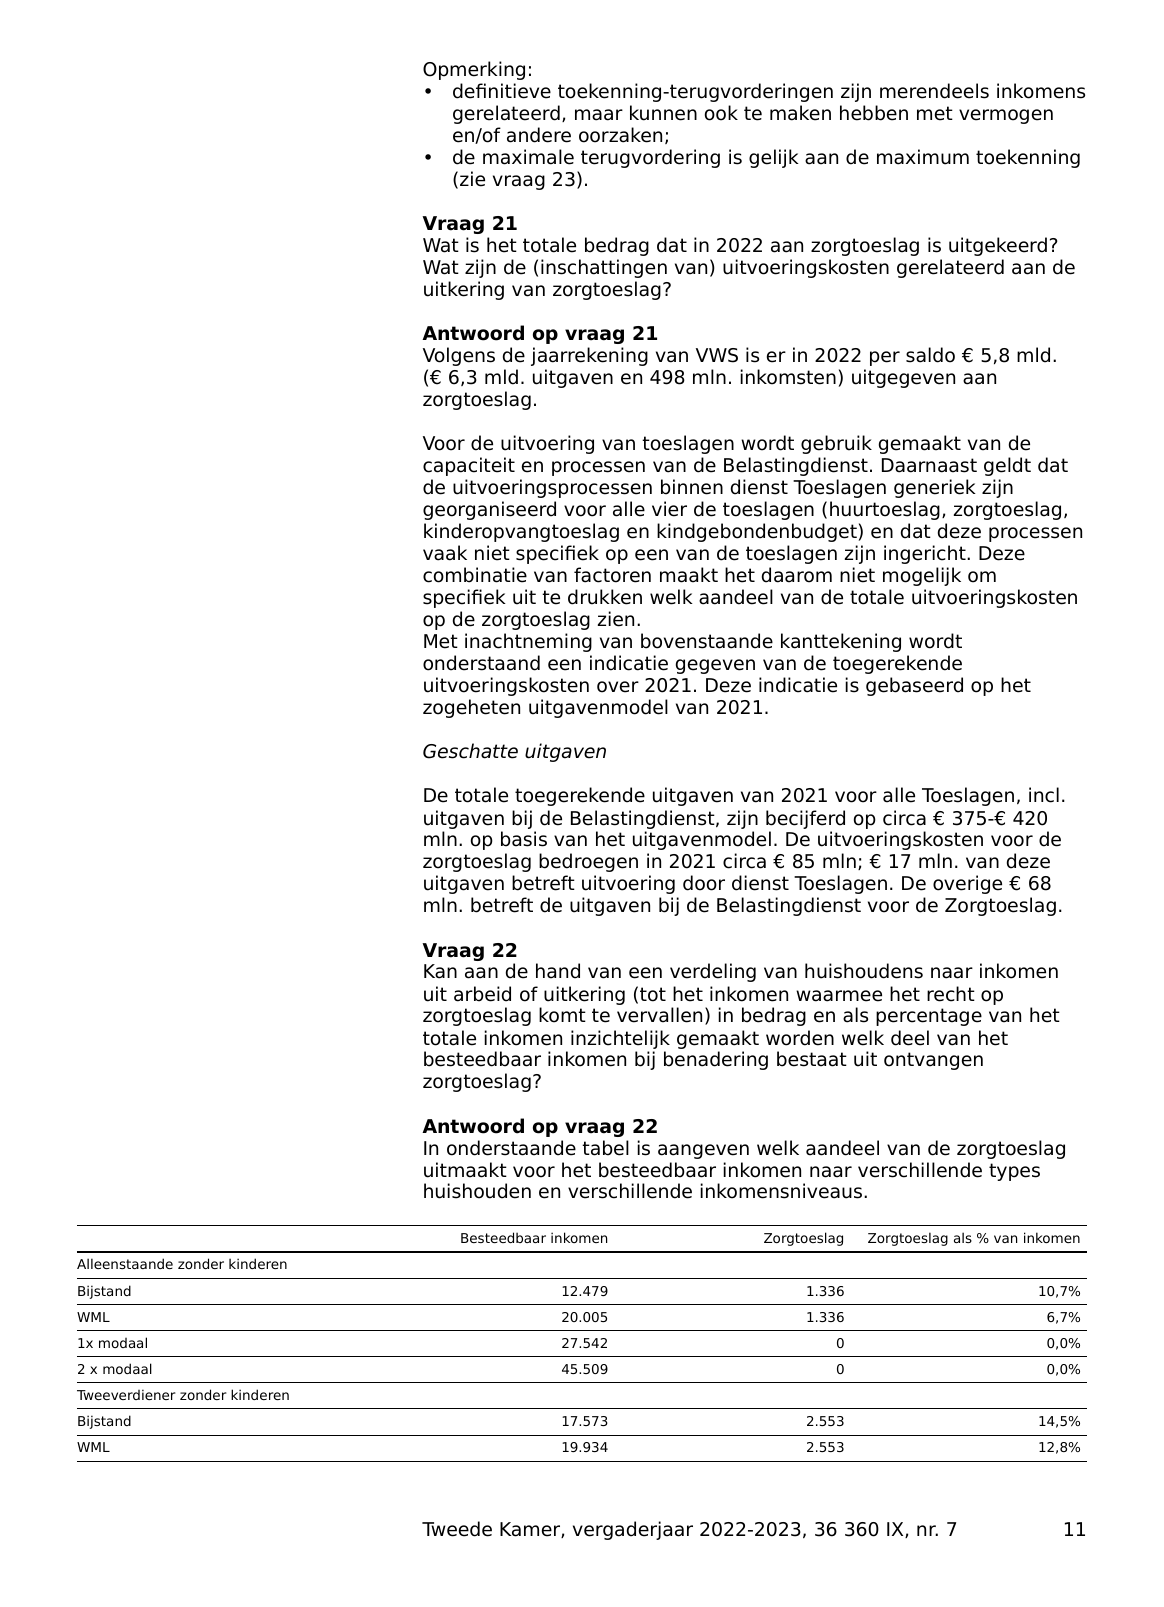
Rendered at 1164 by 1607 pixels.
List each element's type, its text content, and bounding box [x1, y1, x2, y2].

table_cell 1.336 [614, 1279, 850, 1304]
table_cell 0 [614, 1357, 850, 1382]
table_cell 1.336 [614, 1305, 850, 1330]
table_cell 2 x modaal [77, 1357, 378, 1382]
table_cell WML [77, 1305, 378, 1330]
text Met inachtneming van bovenstaande kanttekening wordt onderstaand een indicatie gegeven van de toegerekende uitvoeringskosten over 2021. Deze indicatie is gebaseerd op het zogeheten uitgavenmodel van 2021. [422, 631, 1087, 719]
table_cell 0 [614, 1331, 850, 1356]
table_cell 0,0% [850, 1331, 1087, 1356]
text Vraag 21 [422, 213, 1087, 235]
text • de maximale terugvordering is gelijk aan de maximum toekenning (zie vraag 23). [422, 147, 1087, 191]
table_cell 14,5% [850, 1409, 1087, 1434]
text De totale toegerekende uitgaven van 2021 voor alle Toeslagen, incl. uitgaven bij de Belastingdienst, zijn becijferd op circa € 375-€ 420 mln. op basis van het uitgavenmodel. De uitvoeringskosten voor de zorgtoeslag bedroegen in 2021 circa € 85 mln; € 17 mln. van deze uitgaven betreft uitvoering door dienst Toeslagen. De overige € 68 mln. betreft de uitgaven bij de Belastingdienst voor de Zorgtoeslag. [422, 785, 1087, 917]
table_cell 45.509 [378, 1357, 614, 1382]
table_cell 1x modaal [77, 1331, 378, 1356]
table_cell [614, 1383, 850, 1408]
table_cell [850, 1383, 1087, 1408]
text Voor de uitvoering van toeslagen wordt gebruik gemaakt van de capaciteit en processen van de Belastingdienst. Daarnaast geldt dat de uitvoeringsprocessen binnen dienst Toeslagen generiek zijn georganiseerd voor alle vier de toeslagen (huurtoeslag, zorgtoeslag, kinderopvangtoeslag en kindgebondenbudget) en dat deze processen vaak niet specifiek op een van de toeslagen zijn ingericht. Deze combinatie van factoren maakt het daarom niet mogelijk om specifiek uit te drukken welk aandeel van de totale uitvoeringskosten op de zorgtoeslag zien. [422, 433, 1087, 631]
table_cell 17.573 [378, 1409, 614, 1434]
subtitle Geschatte uitgaven [422, 741, 1087, 763]
text Wat is het totale bedrag dat in 2022 aan zorgtoeslag is uitgekeerd? Wat zijn de (inschattingen van) uitvoeringskosten gerelateerd aan de uitkering van zorgtoeslag? [422, 235, 1087, 301]
table_cell 2.553 [614, 1436, 850, 1461]
table_cell Bijstand [77, 1279, 378, 1304]
text • definitieve toekenning-terugvorderingen zijn merendeels inkomens gerelateerd, maar kunnen ook te maken hebben met vermogen en/of andere oorzaken; [422, 81, 1087, 147]
table_cell 0,0% [850, 1357, 1087, 1382]
table_cell 12,8% [850, 1436, 1087, 1461]
text Antwoord op vraag 21 [422, 323, 1087, 345]
text Vraag 22 [422, 939, 1087, 961]
table_cell WML [77, 1436, 378, 1461]
table_cell Bijstand [77, 1409, 378, 1434]
table_cell 12.479 [378, 1279, 614, 1304]
table_cell 10,7% [850, 1279, 1087, 1304]
table_cell 20.005 [378, 1305, 614, 1330]
table_cell Alleenstaande zonder kinderen [77, 1253, 378, 1278]
text Opmerking: [422, 59, 1087, 81]
table_cell [850, 1253, 1087, 1278]
table_cell 19.934 [378, 1436, 614, 1461]
table_header Besteedbaar inkomen [378, 1226, 614, 1251]
table_cell [378, 1253, 614, 1278]
table_cell [378, 1383, 614, 1408]
text In onderstaande tabel is aangeven welk aandeel van de zorgtoeslag uitmaakt voor het besteedbaar inkomen naar verschillende types huishouden en verschillende inkomensniveaus. [422, 1137, 1087, 1203]
table_cell 2.553 [614, 1409, 850, 1434]
text Antwoord op vraag 22 [422, 1116, 1087, 1137]
table_cell Tweeverdiener zonder kinderen [77, 1383, 378, 1408]
table_cell [614, 1253, 850, 1278]
table_header [77, 1226, 378, 1251]
table_header Zorgtoeslag als % van inkomen [850, 1226, 1087, 1251]
text Volgens de jaarrekening van VWS is er in 2022 per saldo € 5,8 mld. (€ 6,3 mld. uitgaven en 498 mln. inkomsten) uitgegeven aan zorgtoeslag. [422, 345, 1087, 411]
table_header Zorgtoeslag [614, 1226, 850, 1251]
text Kan aan de hand van een verdeling van huishoudens naar inkomen uit arbeid of uitkering (tot het inkomen waarmee het recht op zorgtoeslag komt te vervallen) in bedrag en als percentage van het totale inkomen inzichtelijk gemaakt worden welk deel van het besteedbaar inkomen bij benadering bestaat uit ontvangen zorgtoeslag? [422, 961, 1087, 1093]
table_cell 27.542 [378, 1331, 614, 1356]
table_cell 6,7% [850, 1305, 1087, 1330]
